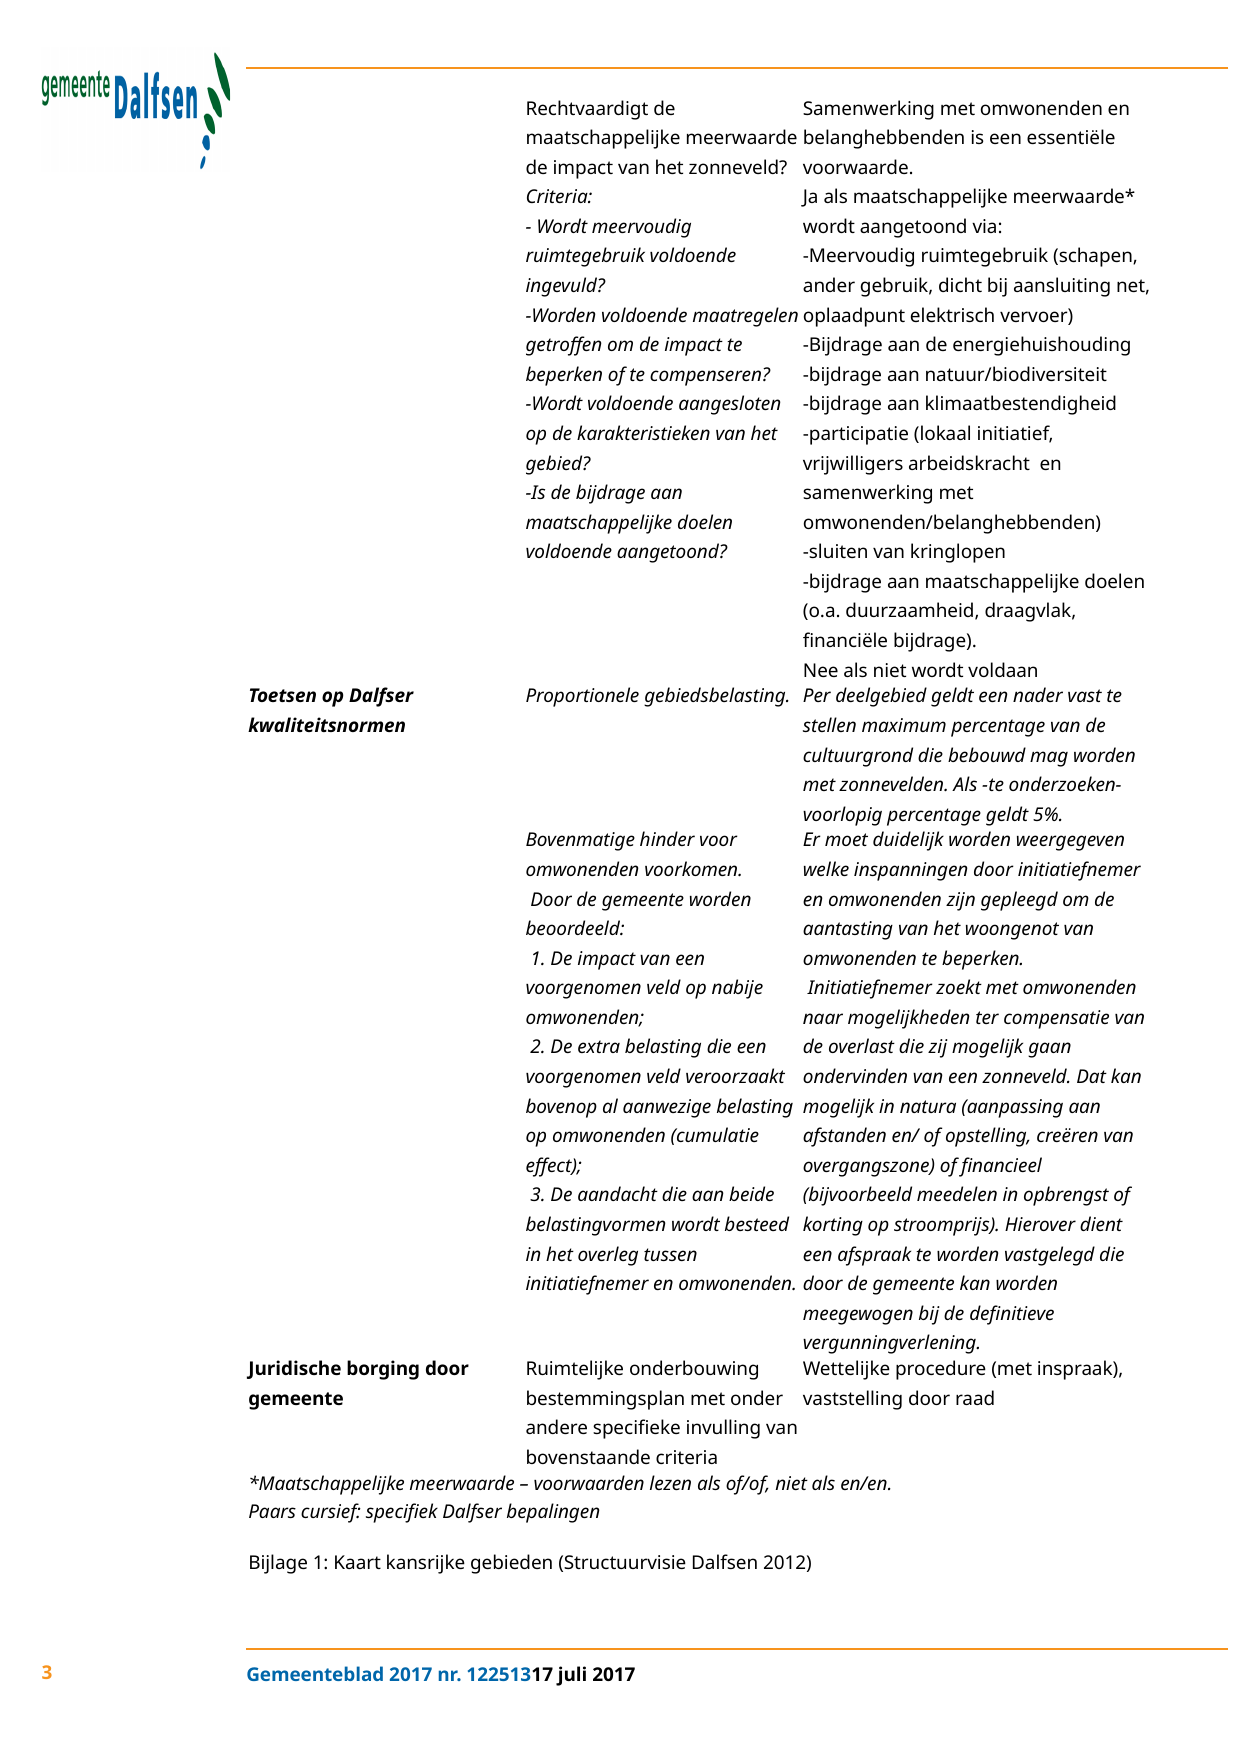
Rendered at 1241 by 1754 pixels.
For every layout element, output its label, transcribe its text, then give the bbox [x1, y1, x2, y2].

table_cell Ruimtelijke onderbouwing bestemmingsplan met onder andere specifieke invulling van bovenstaande criteria [525, 1355, 803, 1470]
table_cell [248, 95, 525, 683]
table_cell Wettelijke procedure (met inspraak), vaststelling door raad [803, 1355, 1152, 1470]
table_cell Proportionele gebiedsbelasting. [525, 683, 803, 827]
table_cell Bovenmatige hinder voor omwonenden voorkomen. Door de gemeente worden beoordeeld: 1. De impact van een voorgenomen veld op nabije omwonenden; 2. De extra belasting die een voorgenomen veld veroorzaakt bovenop al aanwezige belasting op omwonenden (cumulatie effect); 3. De aandacht die aan beide belastingvormen wordt besteed in het overleg tussen initiatiefnemer en omwonenden. [525, 827, 803, 1355]
table_cell Rechtvaardigt de maatschappelijke meerwaarde de impact van het zonneveld? Criteria: - Wordt meervoudig ruimtegebruik voldoende ingevuld? -Worden voldoende maatregelen getroffen om de impact te beperken of te compenseren? -Wordt voldoende aangesloten op de karakteristieken van het gebied? -Is de bijdrage aan maatschappelijke doelen voldoende aangetoond? [525, 95, 803, 683]
table_cell Er moet duidelijk worden weergegeven welke inspanningen door initiatiefnemer en omwonenden zijn gepleegd om de aantasting van het woongenot van omwonenden te beperken. Initiatiefnemer zoekt met omwonenden naar mogelijkheden ter compensatie van de overlast die zij mogelijk gaan ondervinden van een zonneveld. Dat kan mogelijk in natura (aanpassing aan afstanden en/ of opstelling, creëren van overgangszone) of financieel (bijvoorbeeld meedelen in opbrengst of korting op stroomprijs). Hierover dient een afspraak te worden vastgelegd die door de gemeente kan worden meegewogen bij de definitieve vergunningverlening. [803, 827, 1152, 1355]
table_cell Toetsen op Dalfser kwaliteitsnormen [248, 683, 525, 827]
table_cell Per deelgebied geldt een nader vast te stellen maximum percentage van de cultuurgrond die bebouwd mag worden met zonnevelden. Als -te onderzoeken- voorlopig percentage geldt 5%. [803, 683, 1152, 827]
table_cell Samenwerking met omwonenden en belanghebbenden is een essentiële voorwaarde. Ja als maatschappelijke meerwaarde* wordt aangetoond via: -Meervoudig ruimtegebruik (schapen, ander gebruik, dicht bij aansluiting net, oplaadpunt elektrisch vervoer) -Bijdrage aan de energiehuishouding -bijdrage aan natuur/biodiversiteit -bijdrage aan klimaatbestendigheid -participatie (lokaal initiatief, vrijwilligers arbeidskracht en samenwerking met omwonenden/belanghebbenden) -sluiten van kringlopen -bijdrage aan maatschappelijke doelen (o.a. duurzaamheid, draagvlak, financiële bijdrage). Nee als niet wordt voldaan [803, 95, 1152, 683]
text Paars cursief: specifiek Dalfser bepalingen [248, 1499, 1152, 1524]
table_cell *Maatschappelijke meerwaarde – voorwaarden lezen als of/of, niet als en/en. [248, 1470, 1152, 1496]
table_cell [248, 827, 525, 1355]
picture [41, 47, 231, 172]
text Bijlage 1: Kaart kansrijke gebieden (Structuurvisie Dalfsen 2012) [248, 1549, 1152, 1575]
table_cell Juridische borging door gemeente [248, 1355, 525, 1470]
